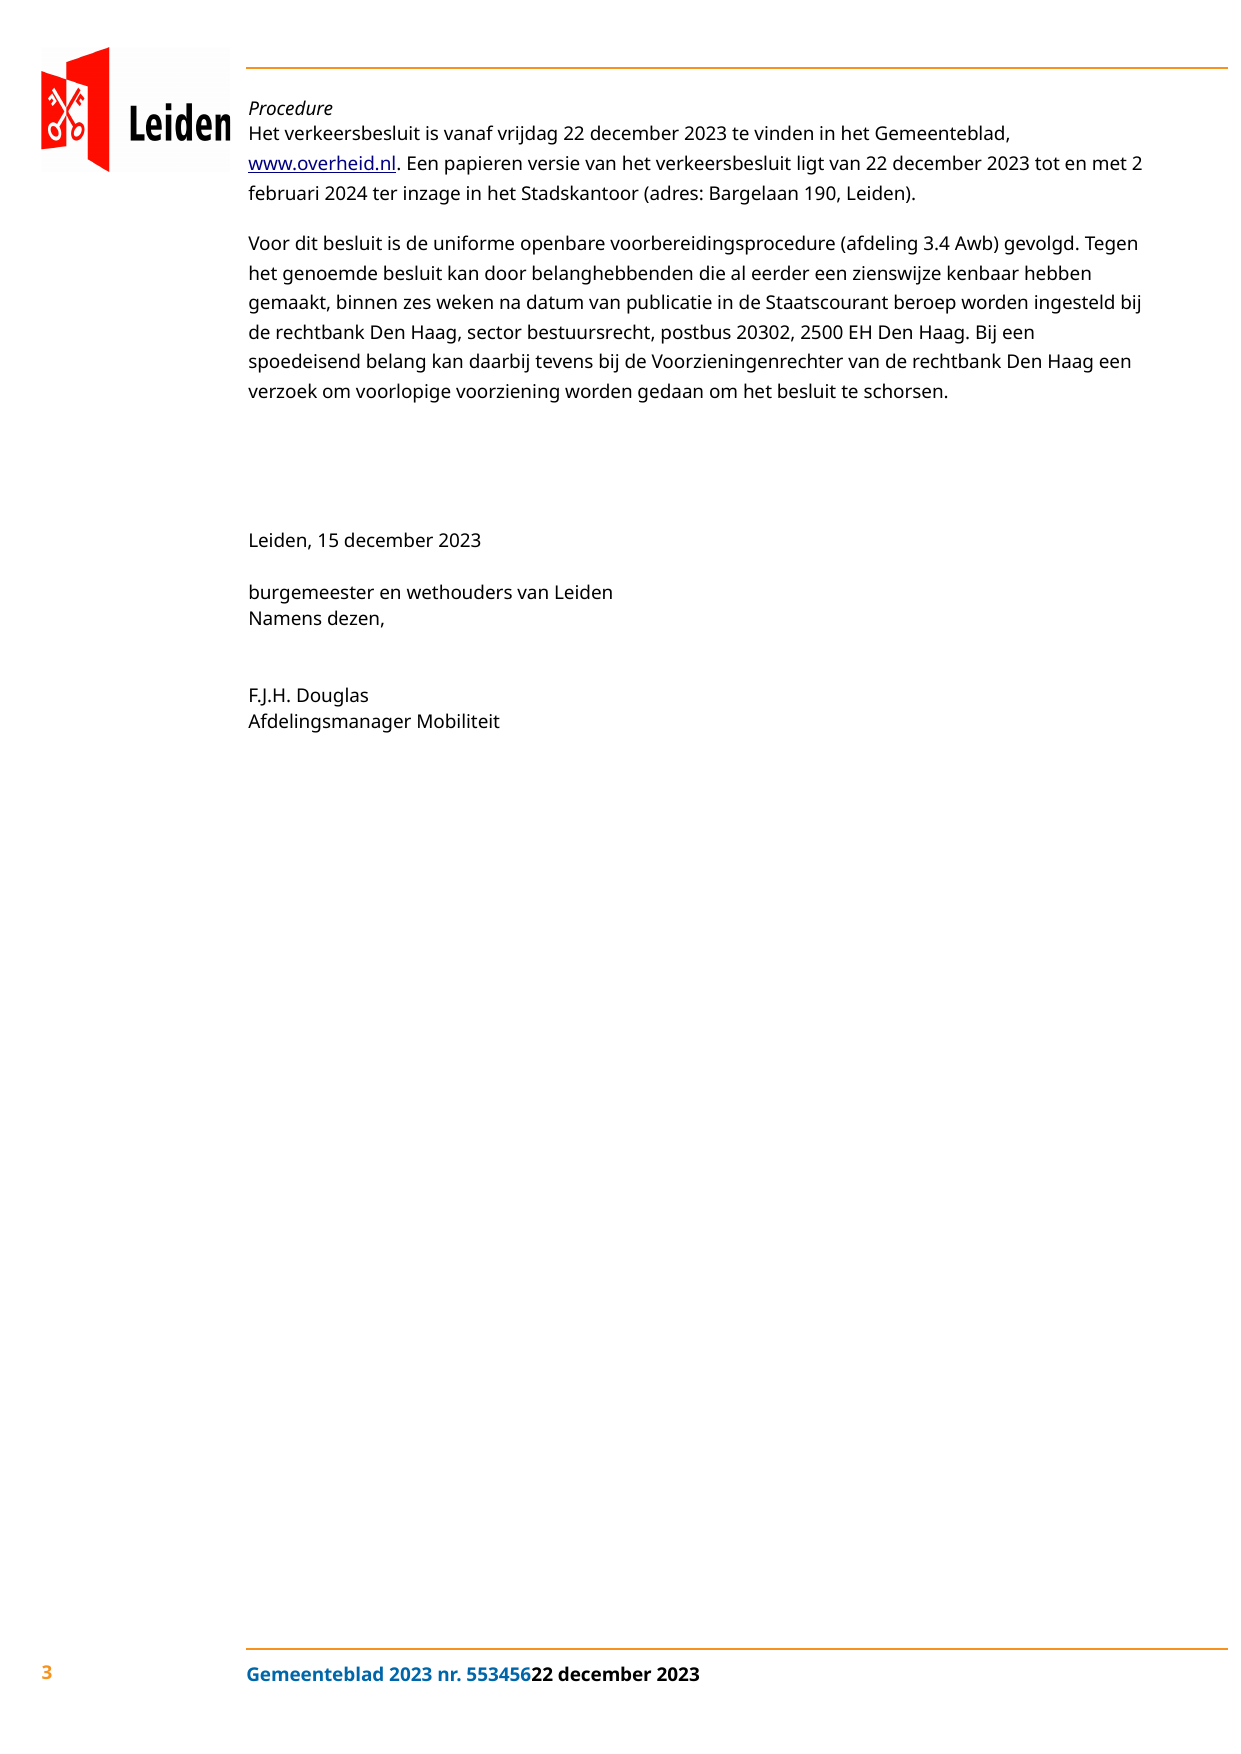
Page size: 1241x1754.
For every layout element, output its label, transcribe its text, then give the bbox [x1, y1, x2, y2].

text Voor dit besluit is de uniforme openbare voorbereidingsprocedure (afdeling 3.4 Awb) gevolgd. Tegen het genoemde besluit kan door belanghebbenden die al eerder een zienswijze kenbaar hebben gemaakt, binnen zes weken na datum van publicatie in de Staatscourant beroep worden ingesteld bij de rechtbank Den Haag, sector bestuursrecht, postbus 20302, 2500 EH Den Haag. Bij een spoedeisend belang kan daarbij tevens bij de Voorzieningenrechter van de rechtbank Den Haag een verzoek om voorlopige voorziening worden gedaan om het besluit te schorsen. [248, 230, 1152, 404]
text Procedure [248, 95, 1152, 121]
text Leiden, 15 december 2023 [248, 528, 1152, 553]
text burgemeester en wethouders van Leiden [248, 579, 1152, 605]
text F.J.H. Douglas [248, 682, 1152, 708]
picture [41, 47, 231, 172]
text Het verkeersbesluit is vanaf vrijdag 22 december 2023 te vinden in het Gemeenteblad, www.overheid.nl. Een papieren versie van het verkeersbesluit ligt van 22 december 2023 tot en met 2 februari 2024 ter inzage in het Stadskantoor (adres: Bargelaan 190, Leiden). [248, 121, 1152, 205]
text Afdelingsmanager Mobiliteit [248, 708, 1152, 733]
text Namens dezen, [248, 605, 1152, 631]
